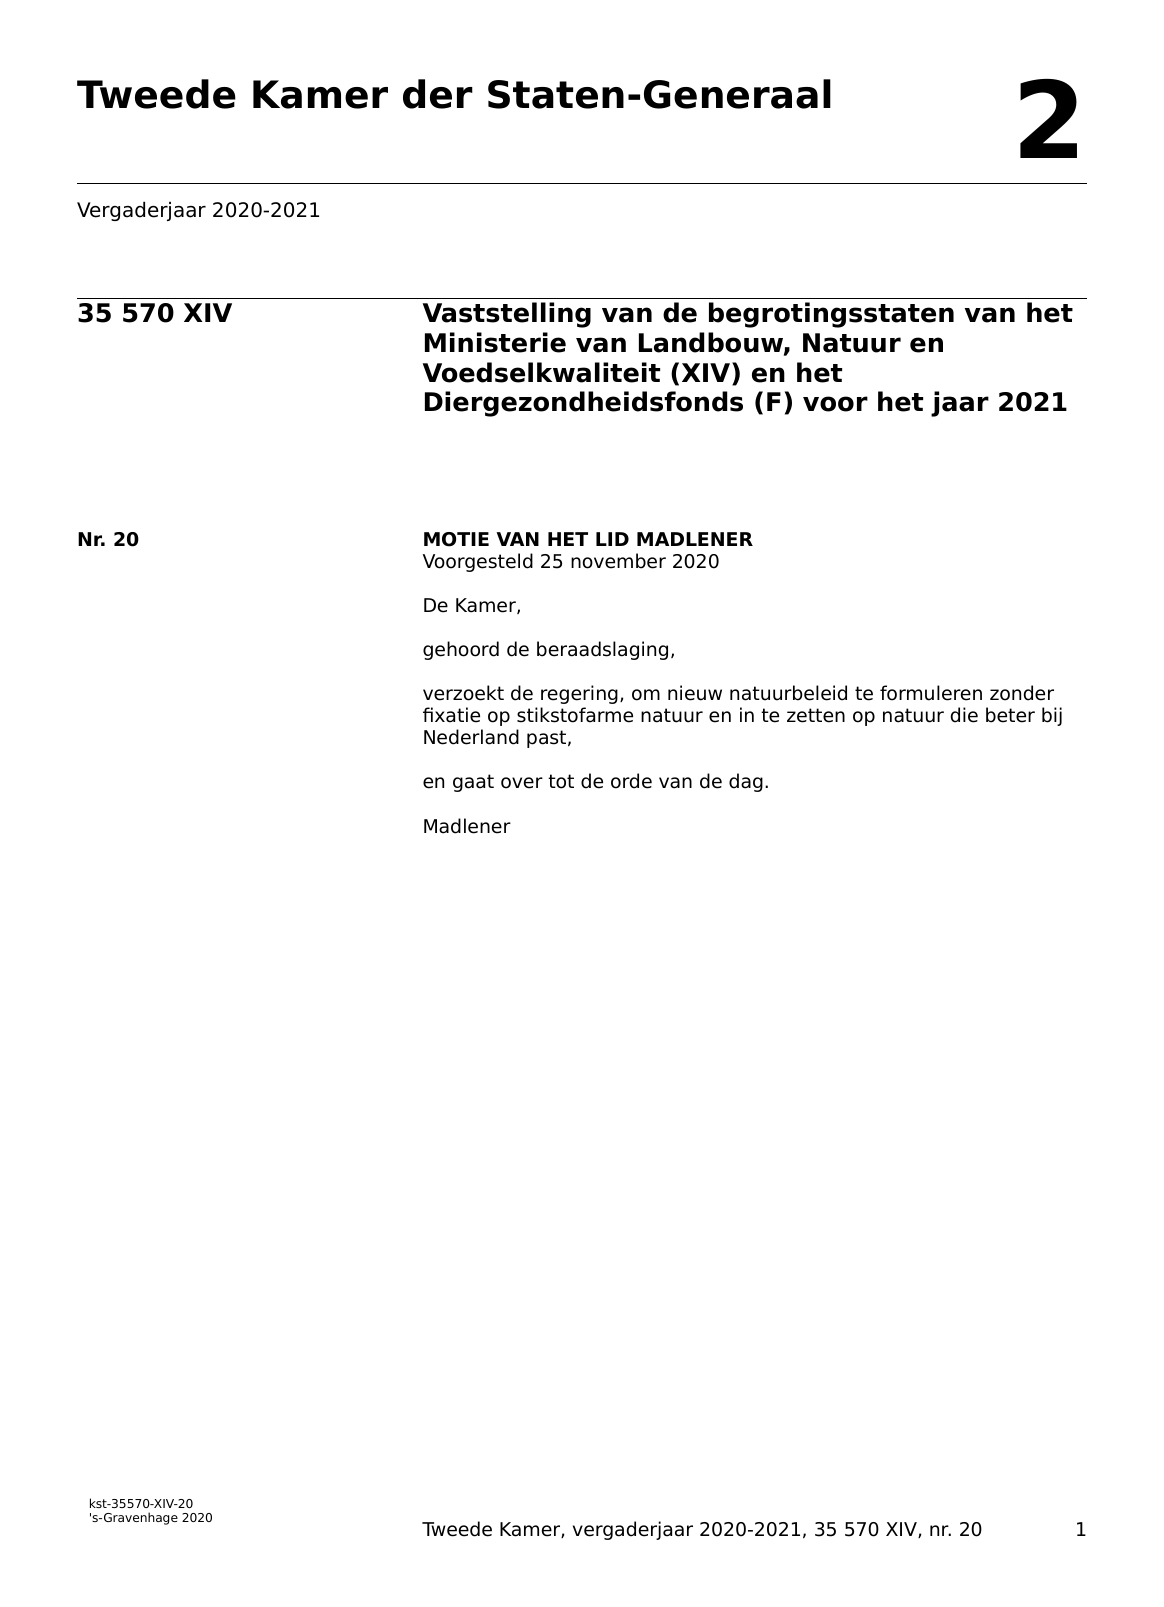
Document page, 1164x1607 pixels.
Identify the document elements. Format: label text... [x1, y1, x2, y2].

text gehoord de beraadslaging, [422, 639, 1087, 661]
table_header 2 [886, 59, 1087, 183]
subtitle 35 570 XIV Vaststelling van de begrotingsstaten van het Ministerie van Landbouw, Natuur en Voedselkwaliteit (XIV) en het Diergezondheidsfonds (F) voor het jaar 2021 [77, 299, 1087, 418]
table_cell Vergaderjaar 2020-2021 [77, 184, 1087, 298]
text kst-35570-XIV-20 [88, 1497, 323, 1511]
subtitle Nr. 20 MOTIE VAN HET LID MADLENER [77, 529, 1087, 551]
text Madlener [422, 816, 1087, 837]
text Voorgesteld 25 november 2020 [422, 551, 1087, 573]
text verzoekt de regering, om nieuw natuurbeleid te formuleren zonder fixatie op stikstofarme natuur en in te zetten op natuur die beter bij Nederland past, [422, 683, 1087, 749]
table_header Tweede Kamer der Staten-Generaal [77, 59, 886, 183]
text De Kamer, [422, 595, 1087, 617]
text en gaat over tot de orde van de dag. [422, 771, 1087, 793]
text 's-Gravenhage 2020 [88, 1511, 323, 1525]
